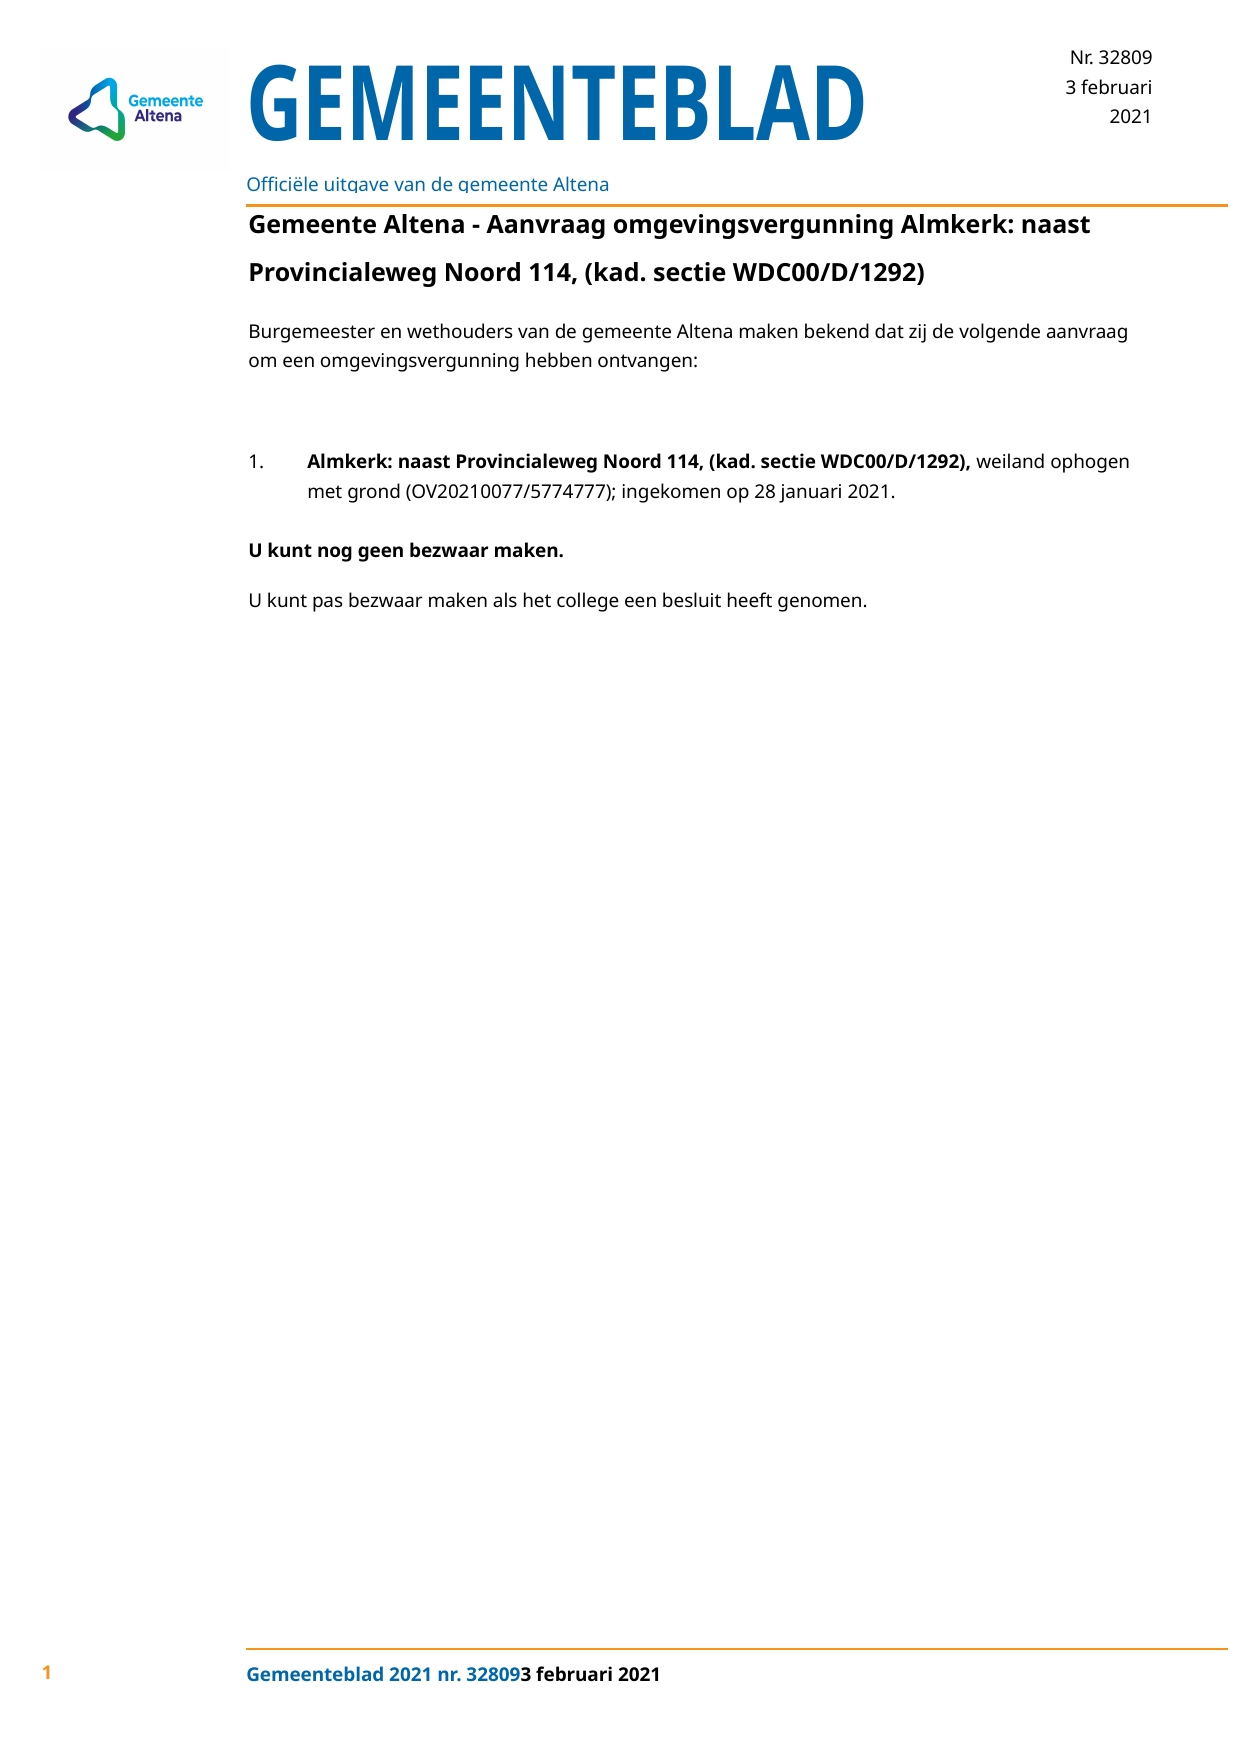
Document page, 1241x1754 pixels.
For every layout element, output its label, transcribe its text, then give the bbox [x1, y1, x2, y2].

text U kunt nog geen bezwaar maken. [248, 537, 1152, 563]
list Almkerk: naast Provincialeweg Noord 114, (kad. sectie WDC00/D/1292), weiland ophogen met grond (OV20210077/5774777); ingekomen op 28 januari 2021. [248, 448, 1152, 504]
text U kunt pas bezwaar maken als het college een besluit heeft genomen. [248, 587, 1152, 613]
text Gemeente Altena - Aanvraag omgevingsvergunning Almkerk: naast Provincialeweg Noord 114, (kad. sectie WDC00/D/1292) [248, 207, 1152, 288]
text Burgemeester en wethouders van de gemeente Altena maken bekend dat zij de volgende aanvraag om een omgevingsvergunning hebben ontvangen: [248, 318, 1152, 373]
picture [41, 47, 231, 172]
